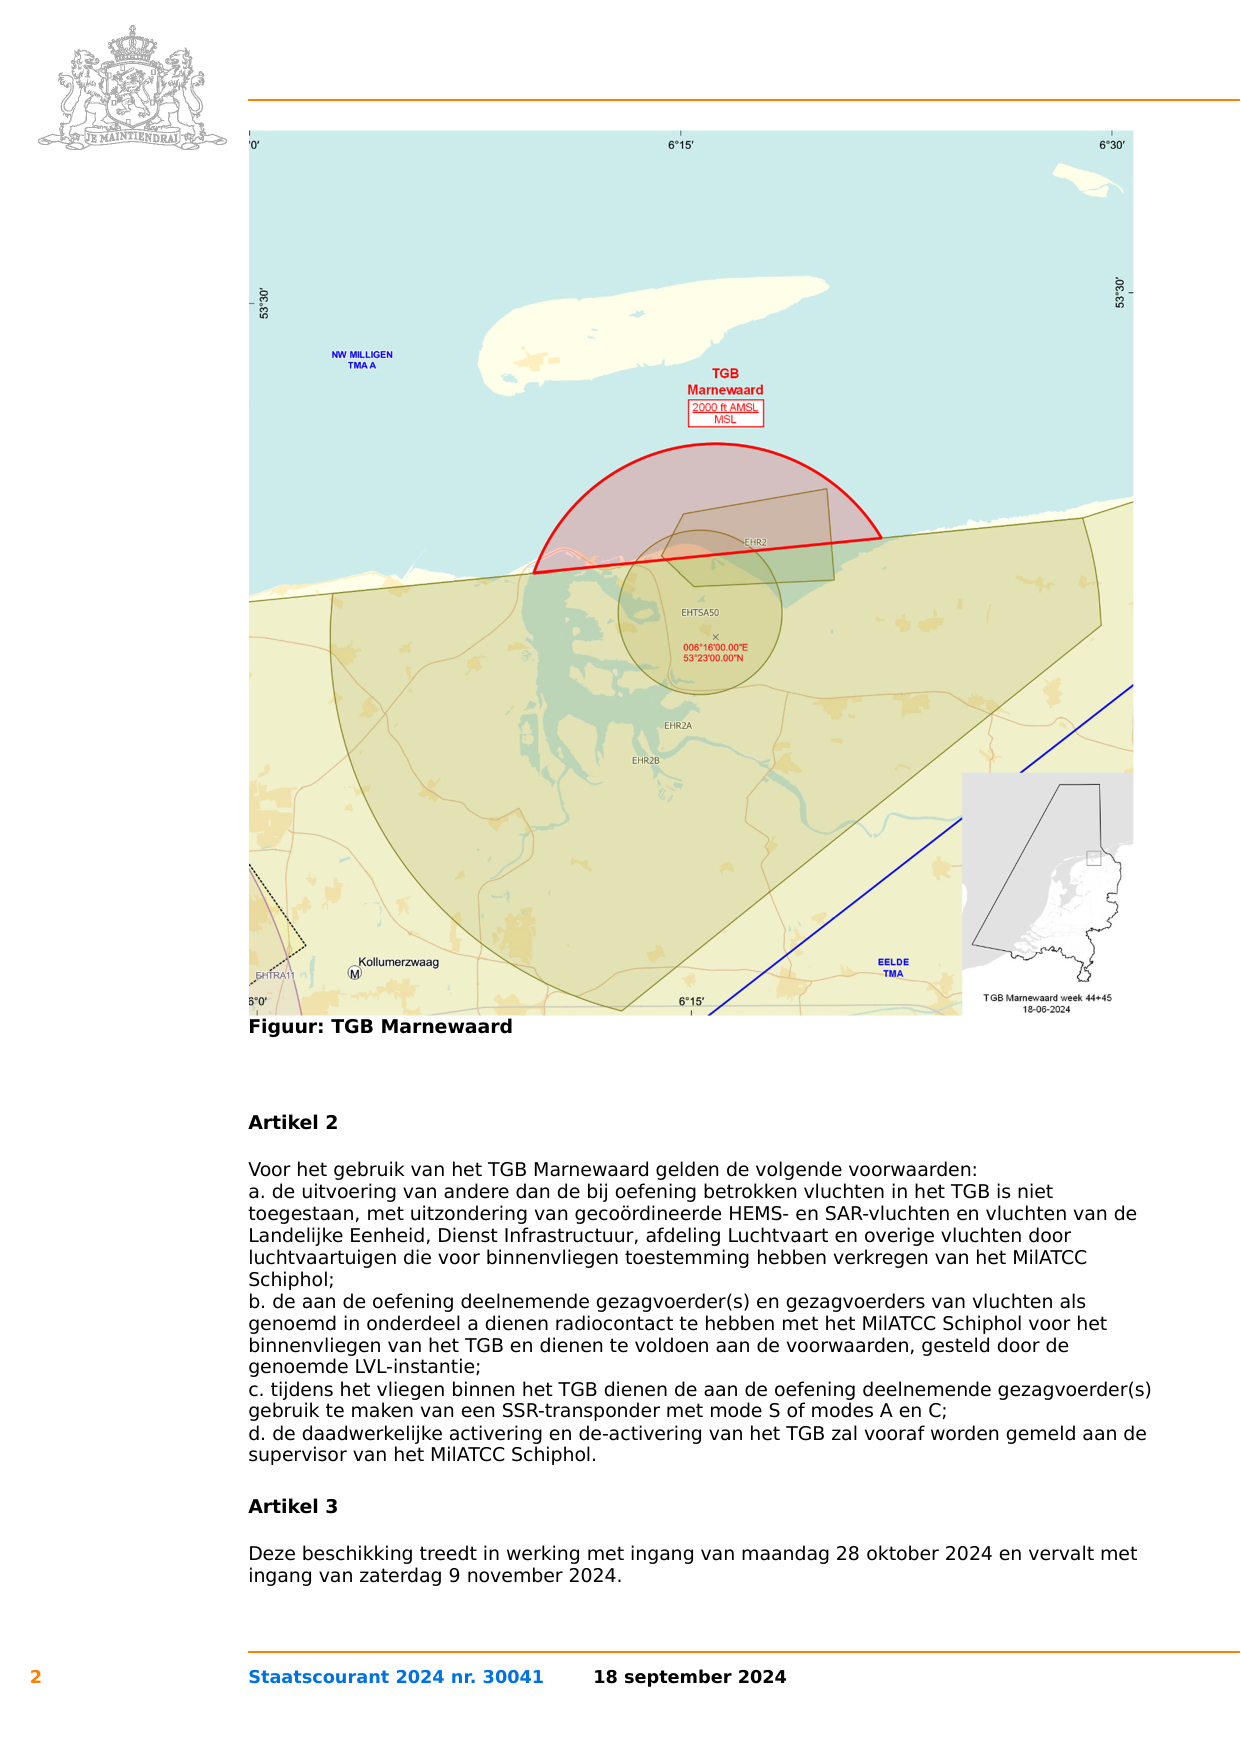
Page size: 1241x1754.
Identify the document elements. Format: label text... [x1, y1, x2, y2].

picture [248, 130, 1134, 1016]
text Voor het gebruik van het TGB Marnewaard gelden de volgende voorwaarden: [248, 1159, 1163, 1181]
subtitle Artikel 3 [248, 1496, 1163, 1518]
text Deze beschikking treedt in werking met ingang van maandag 28 oktober 2024 en vervalt met ingang van zaterdag 9 november 2024. [248, 1543, 1163, 1587]
text d. de daadwerkelijke activering en de-activering van het TGB zal vooraf worden gemeld aan de supervisor van het MilATCC Schiphol. [248, 1422, 1163, 1466]
text b. de aan de oefening deelnemende gezagvoerder(s) en gezagvoerders van vluchten als genoemd in onderdeel a dienen radiocontact te hebben met het MilATCC Schiphol voor het binnenvliegen van het TGB en dienen te voldoen aan de voorwaarden, gesteld door de genoemde LVL-instantie; [248, 1291, 1163, 1378]
picture [38, 25, 227, 150]
text Figuur: TGB Marnewaard [248, 130, 1163, 1082]
text a. de uitvoering van andere dan de bij oefening betrokken vluchten in het TGB is niet toegestaan, met uitzondering van gecoördineerde HEMS- en SAR-vluchten en vluchten van de Landelijke Eenheid, Dienst Infrastructuur, afdeling Luchtvaart en overige vluchten door luchtvaartuigen die voor binnenvliegen toestemming hebben verkregen van het MilATCC Schiphol; [248, 1181, 1163, 1291]
text c. tijdens het vliegen binnen het TGB dienen de aan de oefening deelnemende gezagvoerder(s) gebruik te maken van een SSR-transponder met mode S of modes A en C; [248, 1378, 1163, 1422]
subtitle Artikel 2 [248, 1112, 1163, 1134]
